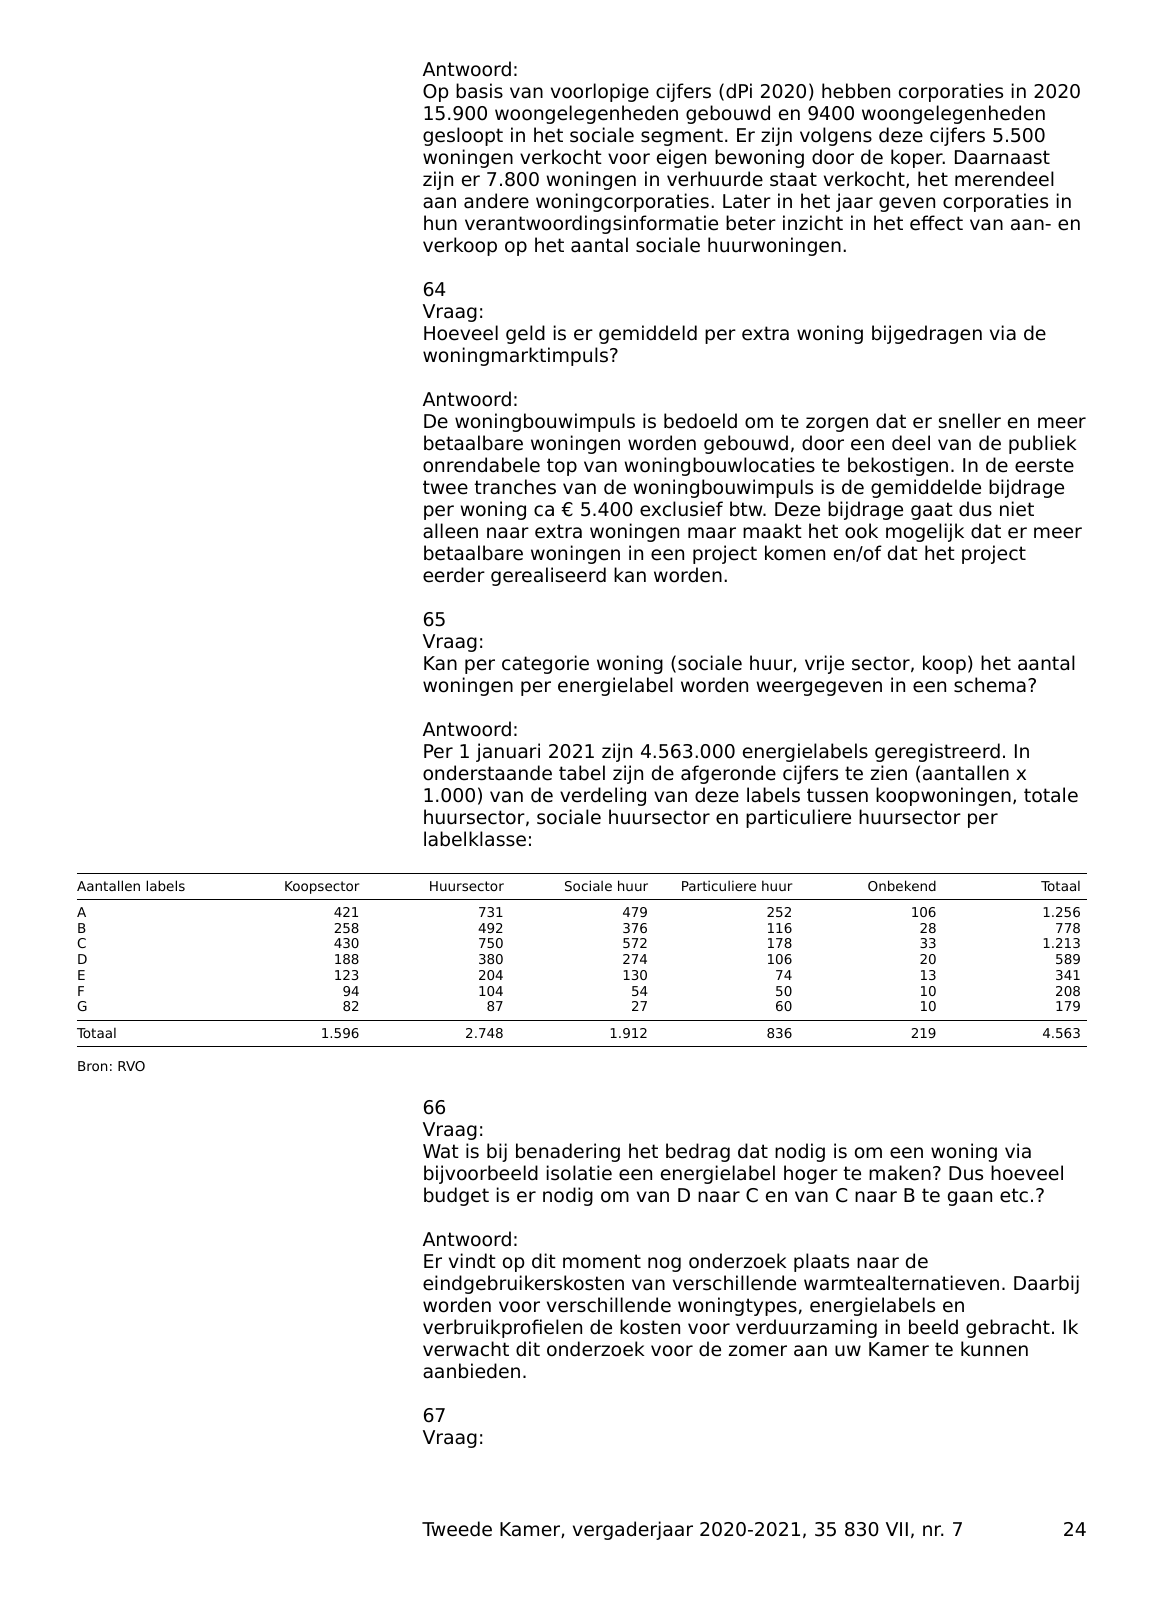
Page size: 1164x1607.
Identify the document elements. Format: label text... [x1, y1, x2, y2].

text Vraag: [422, 1427, 1087, 1449]
table_cell 274 [510, 952, 654, 968]
text 64 [422, 279, 1087, 301]
table_cell 60 [654, 999, 798, 1020]
table_cell 479 [510, 900, 654, 921]
text Antwoord: [422, 59, 1087, 81]
table_cell 178 [654, 936, 798, 952]
table_cell G [77, 999, 221, 1020]
table_header Totaal [942, 874, 1087, 899]
table_cell 10 [798, 999, 942, 1020]
table_cell 731 [365, 900, 509, 921]
table_header Sociale huur [510, 874, 654, 899]
table_cell 778 [942, 921, 1087, 936]
text Er vindt op dit moment nog onderzoek plaats naar de eindgebruikerskosten van verschillende warmtealternatieven. Daarbij worden voor verschillende woningtypes, energielabels en verbruikprofielen de kosten voor verduurzaming in beeld gebracht. Ik verwacht dit onderzoek voor de zomer aan uw Kamer te kunnen aanbieden. [422, 1251, 1087, 1382]
table_cell 28 [798, 921, 942, 936]
table_cell 208 [942, 984, 1087, 999]
text 65 [422, 609, 1087, 631]
table_cell 13 [798, 968, 942, 983]
table_header Aantallen labels [77, 874, 221, 899]
table_cell 123 [221, 968, 365, 983]
table_cell 74 [654, 968, 798, 983]
table_cell B [77, 921, 221, 936]
table_cell 421 [221, 900, 365, 921]
table_cell 572 [510, 936, 654, 952]
text Antwoord: [422, 389, 1087, 411]
text Wat is bij benadering het bedrag dat nodig is om een woning via bijvoorbeeld isolatie een energielabel hoger te maken? Dus hoeveel budget is er nodig om van D naar C en van C naar B te gaan etc.? [422, 1141, 1087, 1206]
table_cell 430 [221, 936, 365, 952]
table_cell 20 [798, 952, 942, 968]
text 67 [422, 1405, 1087, 1427]
table_cell 204 [365, 968, 509, 983]
table_cell Totaal [77, 1021, 221, 1046]
table_cell D [77, 952, 221, 968]
table_cell Bron: RVO [77, 1047, 1087, 1074]
table_cell 341 [942, 968, 1087, 983]
table_cell 106 [798, 900, 942, 921]
table_cell 589 [942, 952, 1087, 968]
table_cell 188 [221, 952, 365, 968]
text Vraag: [422, 301, 1087, 323]
table_cell 33 [798, 936, 942, 952]
text Vraag: [422, 1118, 1087, 1141]
table_cell F [77, 984, 221, 999]
table_cell 1.912 [510, 1021, 654, 1046]
text Op basis van voorlopige cijfers (dPi 2020) hebben corporaties in 2020 15.900 woongelegenheden gebouwd en 9400 woongelegenheden gesloopt in het sociale segment. Er zijn volgens deze cijfers 5.500 woningen verkocht voor eigen bewoning door de koper. Daarnaast zijn er 7.800 woningen in verhuurde staat verkocht, het merendeel aan andere woningcorporaties. Later in het jaar geven corporaties in hun verantwoordingsinformatie beter inzicht in het effect van aan- en verkoop op het aantal sociale huurwoningen. [422, 81, 1087, 257]
table_cell 252 [654, 900, 798, 921]
table_cell 10 [798, 984, 942, 999]
table_cell 116 [654, 921, 798, 936]
text 66 [422, 1097, 1087, 1118]
text Hoeveel geld is er gemiddeld per extra woning bijgedragen via de woningmarktimpuls? [422, 323, 1087, 367]
table_cell A [77, 900, 221, 921]
table_cell 836 [654, 1021, 798, 1046]
table_cell 106 [654, 952, 798, 968]
text Vraag: [422, 631, 1087, 653]
table_header Onbekend [798, 874, 942, 899]
table_cell 750 [365, 936, 509, 952]
table_cell 94 [221, 984, 365, 999]
table_cell E [77, 968, 221, 983]
table_cell 50 [654, 984, 798, 999]
table_header Particuliere huur [654, 874, 798, 899]
text Antwoord: [422, 1229, 1087, 1251]
table_header Huursector [365, 874, 509, 899]
table_cell 179 [942, 999, 1087, 1020]
table_cell 82 [221, 999, 365, 1020]
table_header Koopsector [221, 874, 365, 899]
table_cell 87 [365, 999, 509, 1020]
table_cell C [77, 936, 221, 952]
table_cell 376 [510, 921, 654, 936]
table_cell 104 [365, 984, 509, 999]
table_cell 4.563 [942, 1021, 1087, 1046]
table_cell 492 [365, 921, 509, 936]
table_cell 1.596 [221, 1021, 365, 1046]
text De woningbouwimpuls is bedoeld om te zorgen dat er sneller en meer betaalbare woningen worden gebouwd, door een deel van de publiek onrendabele top van woningbouwlocaties te bekostigen. In de eerste twee tranches van de woningbouwimpuls is de gemiddelde bijdrage per woning ca € 5.400 exclusief btw. Deze bijdrage gaat dus niet alleen naar extra woningen maar maakt het ook mogelijk dat er meer betaalbare woningen in een project komen en/of dat het project eerder gerealiseerd kan worden. [422, 411, 1087, 587]
table_cell 258 [221, 921, 365, 936]
text Kan per categorie woning (sociale huur, vrije sector, koop) het aantal woningen per energielabel worden weergegeven in een schema? [422, 653, 1087, 697]
table_cell 1.256 [942, 900, 1087, 921]
table_cell 380 [365, 952, 509, 968]
table_cell 130 [510, 968, 654, 983]
table_cell 1.213 [942, 936, 1087, 952]
table_cell 54 [510, 984, 654, 999]
table_cell 219 [798, 1021, 942, 1046]
text Per 1 januari 2021 zijn 4.563.000 energielabels geregistreerd. In onderstaande tabel zijn de afgeronde cijfers te zien (aantallen x 1.000) van de verdeling van deze labels tussen koopwoningen, totale huursector, sociale huursector en particuliere huursector per labelklasse: [422, 741, 1087, 851]
table_cell 27 [510, 999, 654, 1020]
text Antwoord: [422, 719, 1087, 741]
table_cell 2.748 [365, 1021, 509, 1046]
